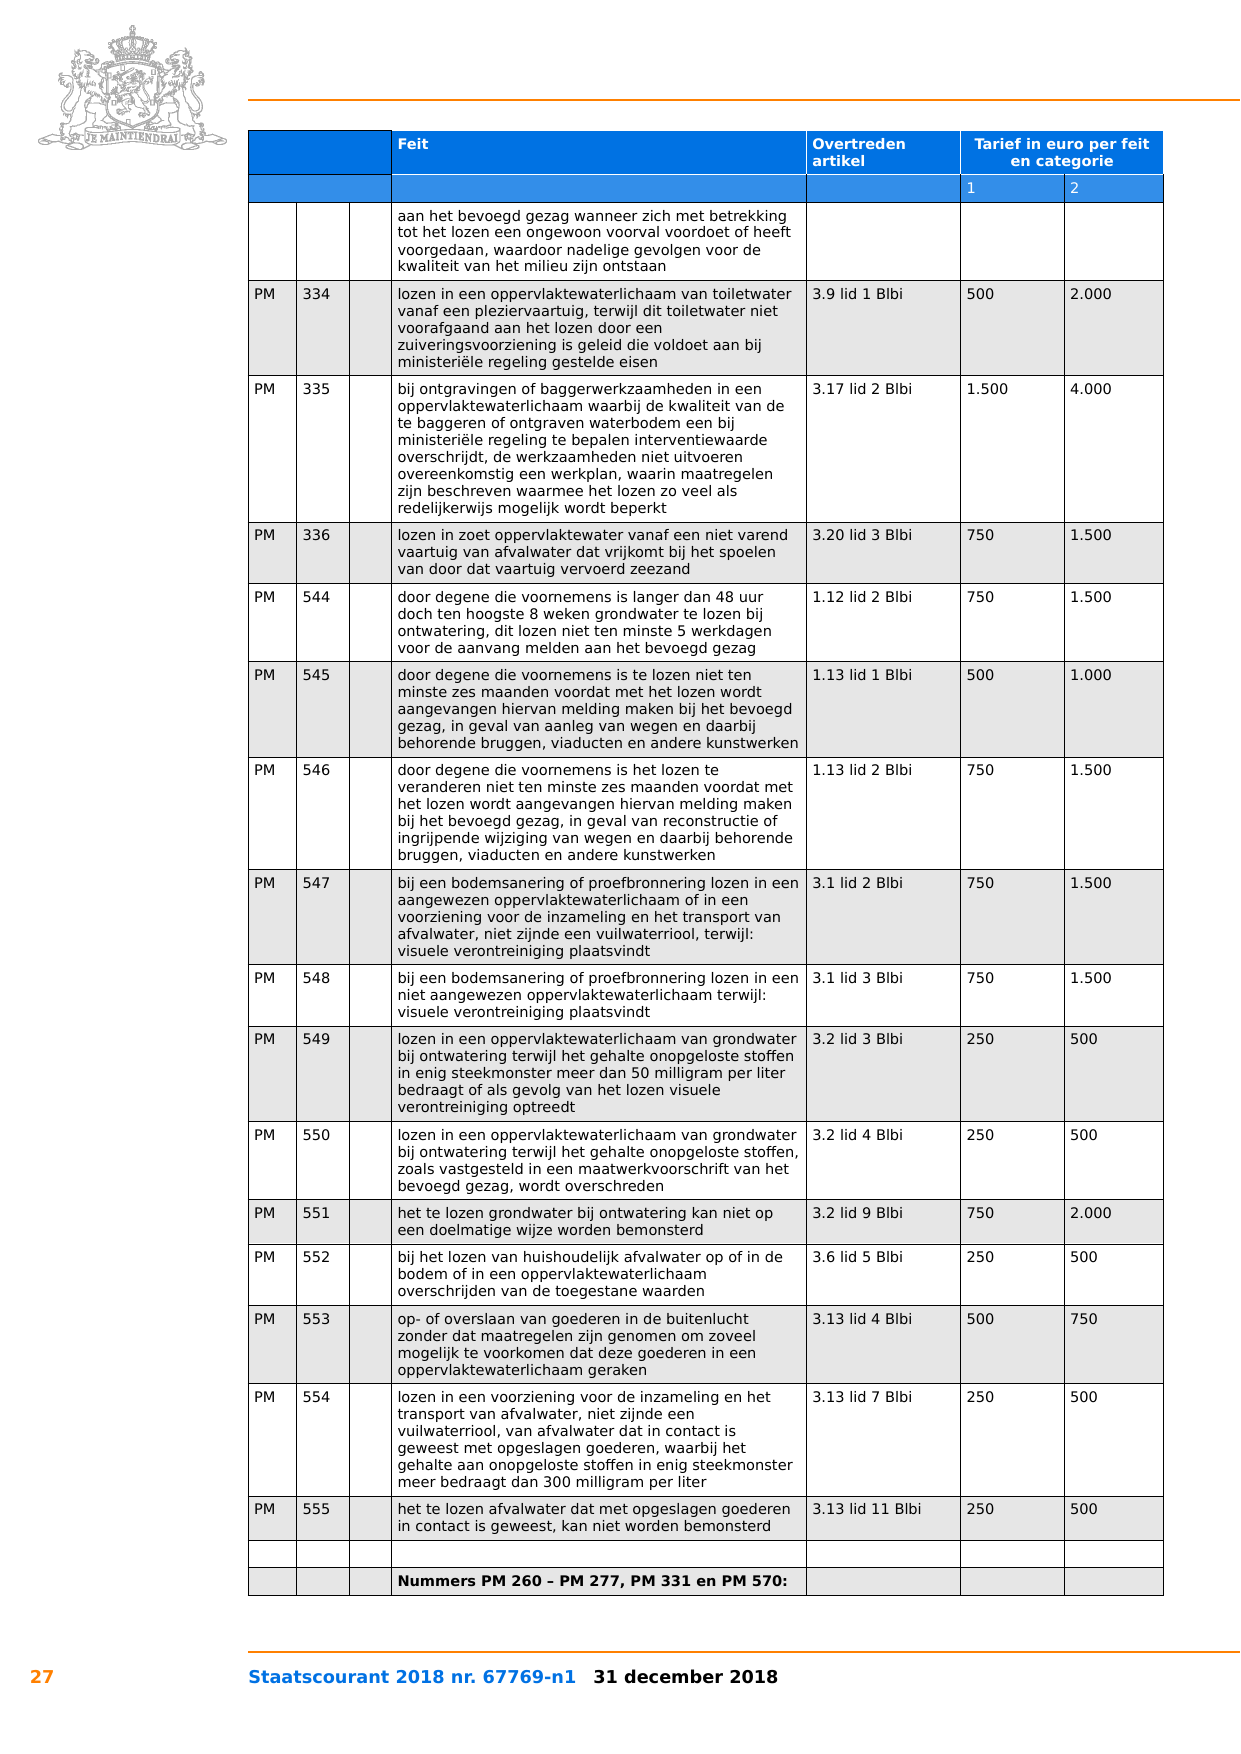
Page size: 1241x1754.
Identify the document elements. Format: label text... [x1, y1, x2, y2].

table_cell 334 [297, 281, 349, 375]
table_cell lozen in een voorziening voor de inzameling en het transport van afvalwater, niet zijnde een vuilwaterriool, van afvalwater dat in contact is geweest met opgeslagen goederen, waarbij het gehalte aan onopgeloste stoffen in enig steekmonster meer bedraagt dan 300 milligram per liter [392, 1384, 806, 1496]
table_cell 1.500 [1065, 758, 1163, 869]
table_cell aan het bevoegd gezag wanneer zich met betrekking tot het lozen een ongewoon voorval voordoet of heeft voorgedaan, waardoor nadelige gevolgen voor de kwaliteit van het milieu zijn ontstaan [392, 203, 806, 280]
table_cell 750 [961, 584, 1064, 661]
table_cell PM [249, 1497, 296, 1540]
table_cell bij een bodemsanering of proefbronnering lozen in een aangewezen oppervlaktewaterlichaam of in een voorziening voor de inzameling en het transport van afvalwater, niet zijnde een vuilwaterriool, terwijl: visuele verontreiniging plaatsvindt [392, 870, 806, 964]
table_cell [350, 662, 391, 757]
table_cell [350, 376, 391, 522]
table_cell 3.9 lid 1 Blbi [807, 281, 960, 375]
table_cell 544 [297, 584, 349, 661]
table_cell 1 [961, 175, 1064, 202]
table_cell PM [249, 662, 296, 757]
table_cell 750 [961, 1200, 1064, 1243]
table_cell 3.1 lid 2 Blbi [807, 870, 960, 964]
table_cell 3.6 lid 5 Blbi [807, 1245, 960, 1305]
table_cell bij ontgravingen of baggerwerkzaamheden in een oppervlaktewaterlichaam waarbij de kwaliteit van de te baggeren of ontgraven waterbodem een bij ministeriële regeling te bepalen interventiewaarde overschrijdt, de werkzaamheden niet uitvoeren overeenkomstig een werkplan, waarin maatregelen zijn beschreven waarmee het lozen zo veel als redelijkerwijs mogelijk wordt beperkt [392, 376, 806, 522]
table_cell [297, 203, 349, 280]
table_cell [350, 523, 391, 583]
table_cell 750 [1065, 1306, 1163, 1383]
table_cell 500 [1065, 1384, 1163, 1496]
table_cell [297, 1541, 349, 1567]
table_cell [350, 1245, 391, 1305]
table_cell het te lozen afvalwater dat met opgeslagen goederen in contact is geweest, kan niet worden bemonsterd [392, 1497, 806, 1540]
table_cell 500 [961, 1306, 1064, 1383]
table_cell 3.13 lid 7 Blbi [807, 1384, 960, 1496]
table_cell PM [249, 1200, 296, 1243]
table_cell [249, 1568, 296, 1595]
table_cell 500 [961, 662, 1064, 757]
table_cell 4.000 [1065, 376, 1163, 522]
table_cell [249, 203, 296, 280]
table_cell 2.000 [1065, 281, 1163, 375]
table_cell 750 [961, 523, 1064, 583]
table_cell [1065, 1568, 1163, 1595]
table_cell 750 [961, 758, 1064, 869]
table_cell [350, 1306, 391, 1383]
table_cell bij een bodemsanering of proefbronnering lozen in een niet aangewezen oppervlaktewaterlichaam terwijl: visuele verontreiniging plaatsvindt [392, 965, 806, 1026]
table_cell 250 [961, 1497, 1064, 1540]
table_cell 500 [1065, 1245, 1163, 1305]
table_cell PM [249, 758, 296, 869]
table_cell PM [249, 584, 296, 661]
table_cell PM [249, 1122, 296, 1199]
table_cell [297, 1568, 349, 1595]
table_cell 548 [297, 965, 349, 1026]
table_cell 500 [1065, 1122, 1163, 1199]
table_header Overtreden artikel [807, 131, 960, 174]
table_cell 1.500 [1065, 584, 1163, 661]
table_cell [249, 175, 391, 202]
table_cell [350, 1497, 391, 1540]
table_cell [350, 584, 391, 661]
table_cell 551 [297, 1200, 349, 1243]
table_cell [350, 870, 391, 964]
table_cell 549 [297, 1027, 349, 1121]
table_cell lozen in zoet oppervlaktewater vanaf een niet varend vaartuig van afvalwater dat vrijkomt bij het spoelen van door dat vaartuig vervoerd zeezand [392, 523, 806, 583]
table_cell 555 [297, 1497, 349, 1540]
table_cell [350, 203, 391, 280]
table_cell 3.2 lid 3 Blbi [807, 1027, 960, 1121]
table_cell 545 [297, 662, 349, 757]
table_cell 3.13 lid 11 Blbi [807, 1497, 960, 1540]
table_cell 1.500 [1065, 523, 1163, 583]
table_cell 553 [297, 1306, 349, 1383]
table_cell [961, 1541, 1064, 1567]
table_cell [961, 203, 1064, 280]
table_cell PM [249, 523, 296, 583]
table_cell [961, 1568, 1064, 1595]
table_cell 1.000 [1065, 662, 1163, 757]
table_cell 250 [961, 1384, 1064, 1496]
table_header Tarief in euro per feit en categorie [961, 131, 1163, 174]
table_cell [350, 1027, 391, 1121]
table_cell PM [249, 1245, 296, 1305]
table_cell 2 [1065, 175, 1163, 202]
table_cell 1.13 lid 2 Blbi [807, 758, 960, 869]
table_cell 500 [1065, 1027, 1163, 1121]
table_cell 554 [297, 1384, 349, 1496]
table_cell 3.17 lid 2 Blbi [807, 376, 960, 522]
table_cell Nummers PM 260 – PM 277, PM 331 en PM 570: [392, 1568, 806, 1595]
table_cell 547 [297, 870, 349, 964]
table_cell 552 [297, 1245, 349, 1305]
table_cell lozen in een oppervlaktewaterlichaam van grondwater bij ontwatering terwijl het gehalte onopgeloste stoffen in enig steekmonster meer dan 50 milligram per liter bedraagt of als gevolg van het lozen visuele verontreiniging optreedt [392, 1027, 806, 1121]
table_cell 250 [961, 1027, 1064, 1121]
table_cell 1.13 lid 1 Blbi [807, 662, 960, 757]
table_cell [350, 1200, 391, 1243]
table_cell [392, 1541, 806, 1567]
table_cell door degene die voornemens is te lozen niet ten minste zes maanden voordat met het lozen wordt aangevangen hiervan melding maken bij het bevoegd gezag, in geval van aanleg van wegen en daarbij behorende bruggen, viaducten en andere kunstwerken [392, 662, 806, 757]
table_cell op- of overslaan van goederen in de buitenlucht zonder dat maatregelen zijn genomen om zoveel mogelijk te voorkomen dat deze goederen in een oppervlaktewaterlichaam geraken [392, 1306, 806, 1383]
table_cell PM [249, 1384, 296, 1496]
table_cell PM [249, 1306, 296, 1383]
table_cell [1065, 203, 1163, 280]
table_cell bij het lozen van huishoudelijk afvalwater op of in de bodem of in een oppervlaktewaterlichaam overschrijden van de toegestane waarden [392, 1245, 806, 1305]
table_cell 3.2 lid 9 Blbi [807, 1200, 960, 1243]
table_cell [350, 281, 391, 375]
table_header Feit [392, 131, 806, 174]
table_cell PM [249, 376, 296, 522]
table_cell 1.500 [1065, 870, 1163, 964]
table_cell [350, 1541, 391, 1567]
table_cell [249, 1541, 296, 1567]
table_cell [350, 965, 391, 1026]
table_cell PM [249, 870, 296, 964]
table_cell 250 [961, 1122, 1064, 1199]
table_cell 1.500 [1065, 965, 1163, 1026]
table_cell [807, 203, 960, 280]
table_cell [807, 1541, 960, 1567]
table_cell 336 [297, 523, 349, 583]
table_cell 335 [297, 376, 349, 522]
table_cell 3.2 lid 4 Blbi [807, 1122, 960, 1199]
table_cell [392, 175, 806, 202]
table_cell 1.500 [961, 376, 1064, 522]
table_cell [350, 1122, 391, 1199]
table_cell PM [249, 281, 296, 375]
table_cell 3.20 lid 3 Blbi [807, 523, 960, 583]
table_cell PM [249, 1027, 296, 1121]
table_cell [350, 1384, 391, 1496]
table_cell door degene die voornemens is langer dan 48 uur doch ten hoogste 8 weken grondwater te lozen bij ontwatering, dit lozen niet ten minste 5 werkdagen voor de aanvang melden aan het bevoegd gezag [392, 584, 806, 661]
table_cell 546 [297, 758, 349, 869]
table_cell [350, 1568, 391, 1595]
table_cell [807, 175, 960, 202]
table_cell 250 [961, 1245, 1064, 1305]
table_cell lozen in een oppervlaktewaterlichaam van toiletwater vanaf een pleziervaartuig, terwijl dit toiletwater niet voorafgaand aan het lozen door een zuiveringsvoorziening is geleid die voldoet aan bij ministeriële regeling gestelde eisen [392, 281, 806, 375]
table_cell 750 [961, 870, 1064, 964]
table_cell 500 [961, 281, 1064, 375]
table_cell lozen in een oppervlaktewaterlichaam van grondwater bij ontwatering terwijl het gehalte onopgeloste stoffen, zoals vastgesteld in een maatwerkvoorschrift van het bevoegd gezag, wordt overschreden [392, 1122, 806, 1199]
picture [38, 25, 227, 150]
table_cell 550 [297, 1122, 349, 1199]
table_cell PM [249, 965, 296, 1026]
table_cell 1.12 lid 2 Blbi [807, 584, 960, 661]
table_cell door degene die voornemens is het lozen te veranderen niet ten minste zes maanden voordat met het lozen wordt aangevangen hiervan melding maken bij het bevoegd gezag, in geval van reconstructie of ingrijpende wijziging van wegen en daarbij behorende bruggen, viaducten en andere kunstwerken [392, 758, 806, 869]
table_cell 2.000 [1065, 1200, 1163, 1243]
table_cell 750 [961, 965, 1064, 1026]
table_cell [1065, 1541, 1163, 1567]
table_cell [350, 758, 391, 869]
table_cell 500 [1065, 1497, 1163, 1540]
table_cell het te lozen grondwater bij ontwatering kan niet op een doelmatige wijze worden bemonsterd [392, 1200, 806, 1243]
table_cell 3.13 lid 4 Blbi [807, 1306, 960, 1383]
table_cell [807, 1568, 960, 1595]
table_header [249, 131, 391, 174]
table_cell 3.1 lid 3 Blbi [807, 965, 960, 1026]
